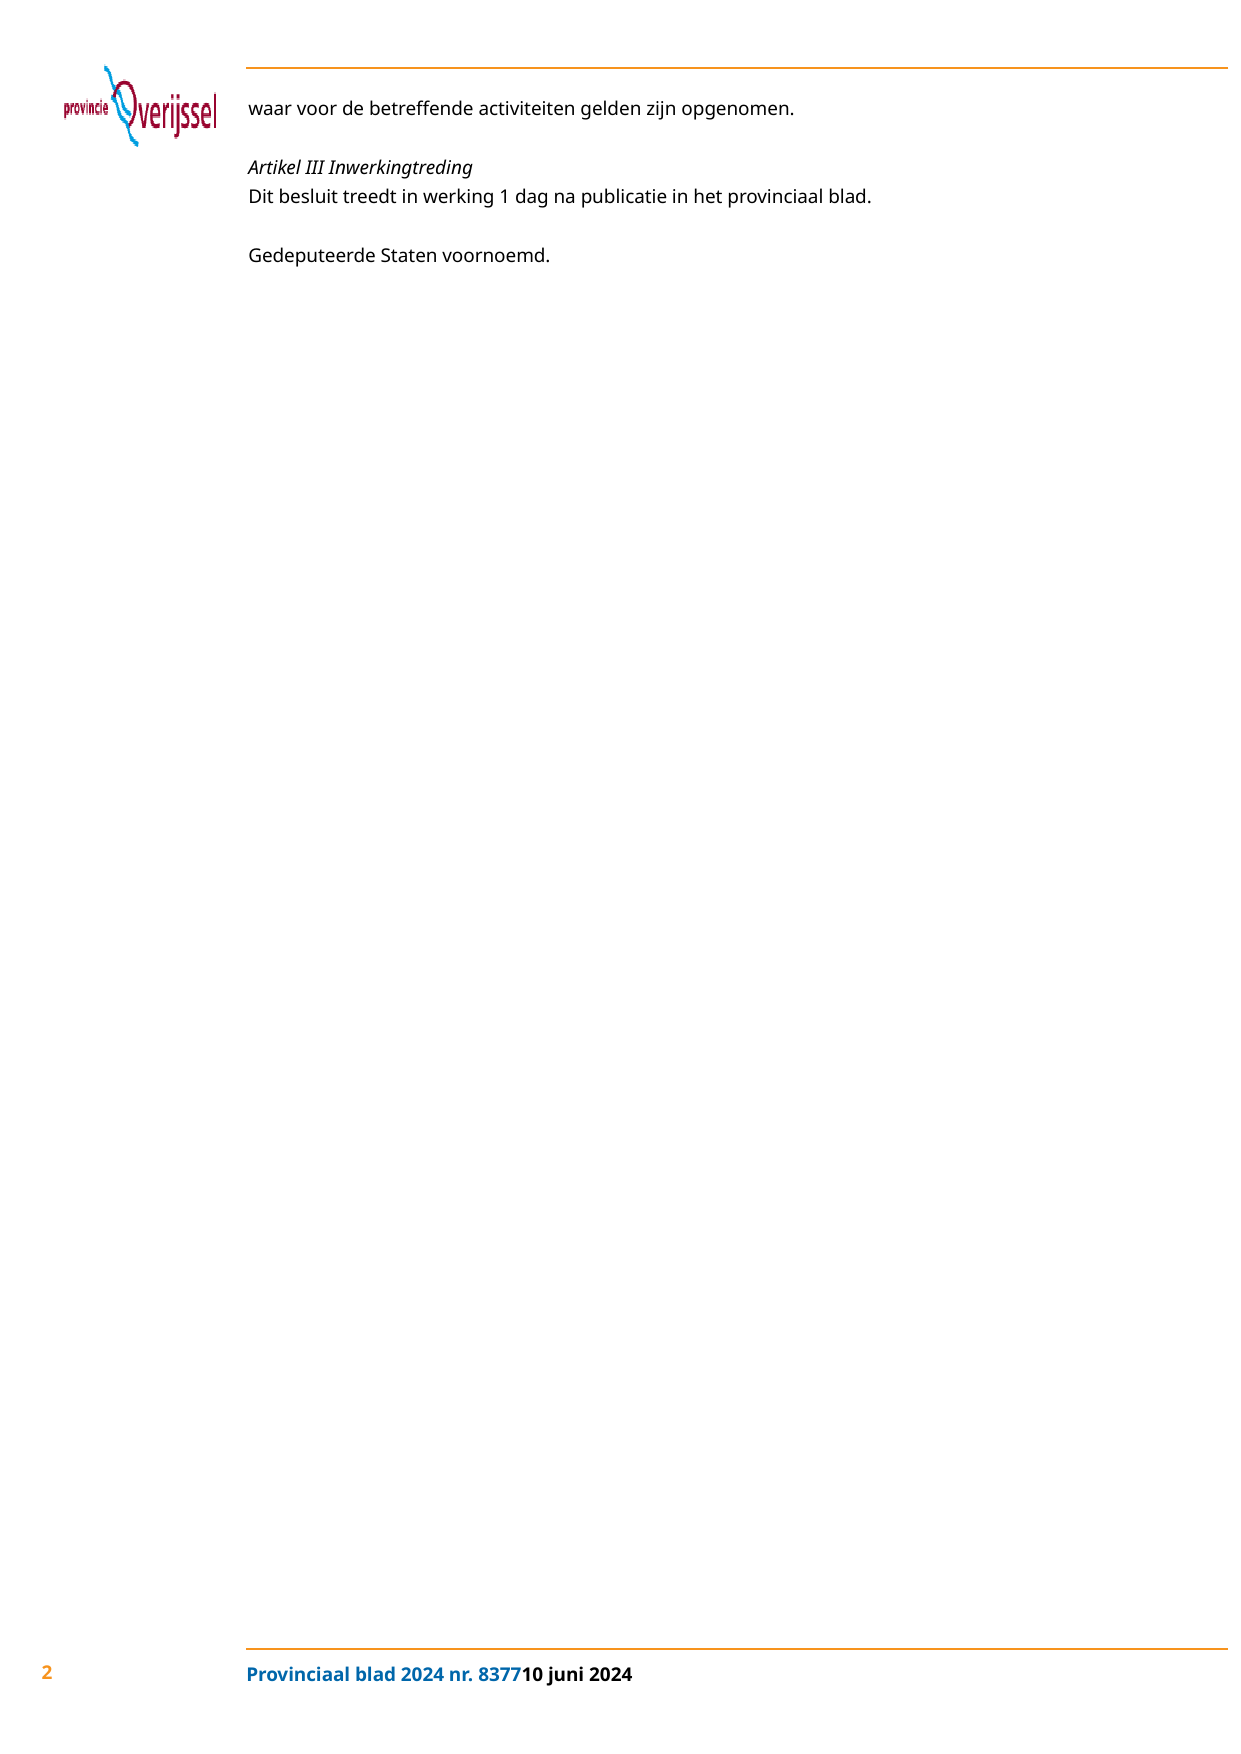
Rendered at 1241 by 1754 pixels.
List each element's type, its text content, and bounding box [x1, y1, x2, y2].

picture [41, 47, 231, 172]
text Gedeputeerde Staten voornoemd. [248, 243, 1152, 268]
text waar voor de betreffende activiteiten gelden zijn opgenomen. [248, 95, 1152, 121]
text Artikel III Inwerkingtreding [248, 154, 1152, 180]
text Dit besluit treedt in werking 1 dag na publicatie in het provinciaal blad. [248, 183, 1152, 209]
